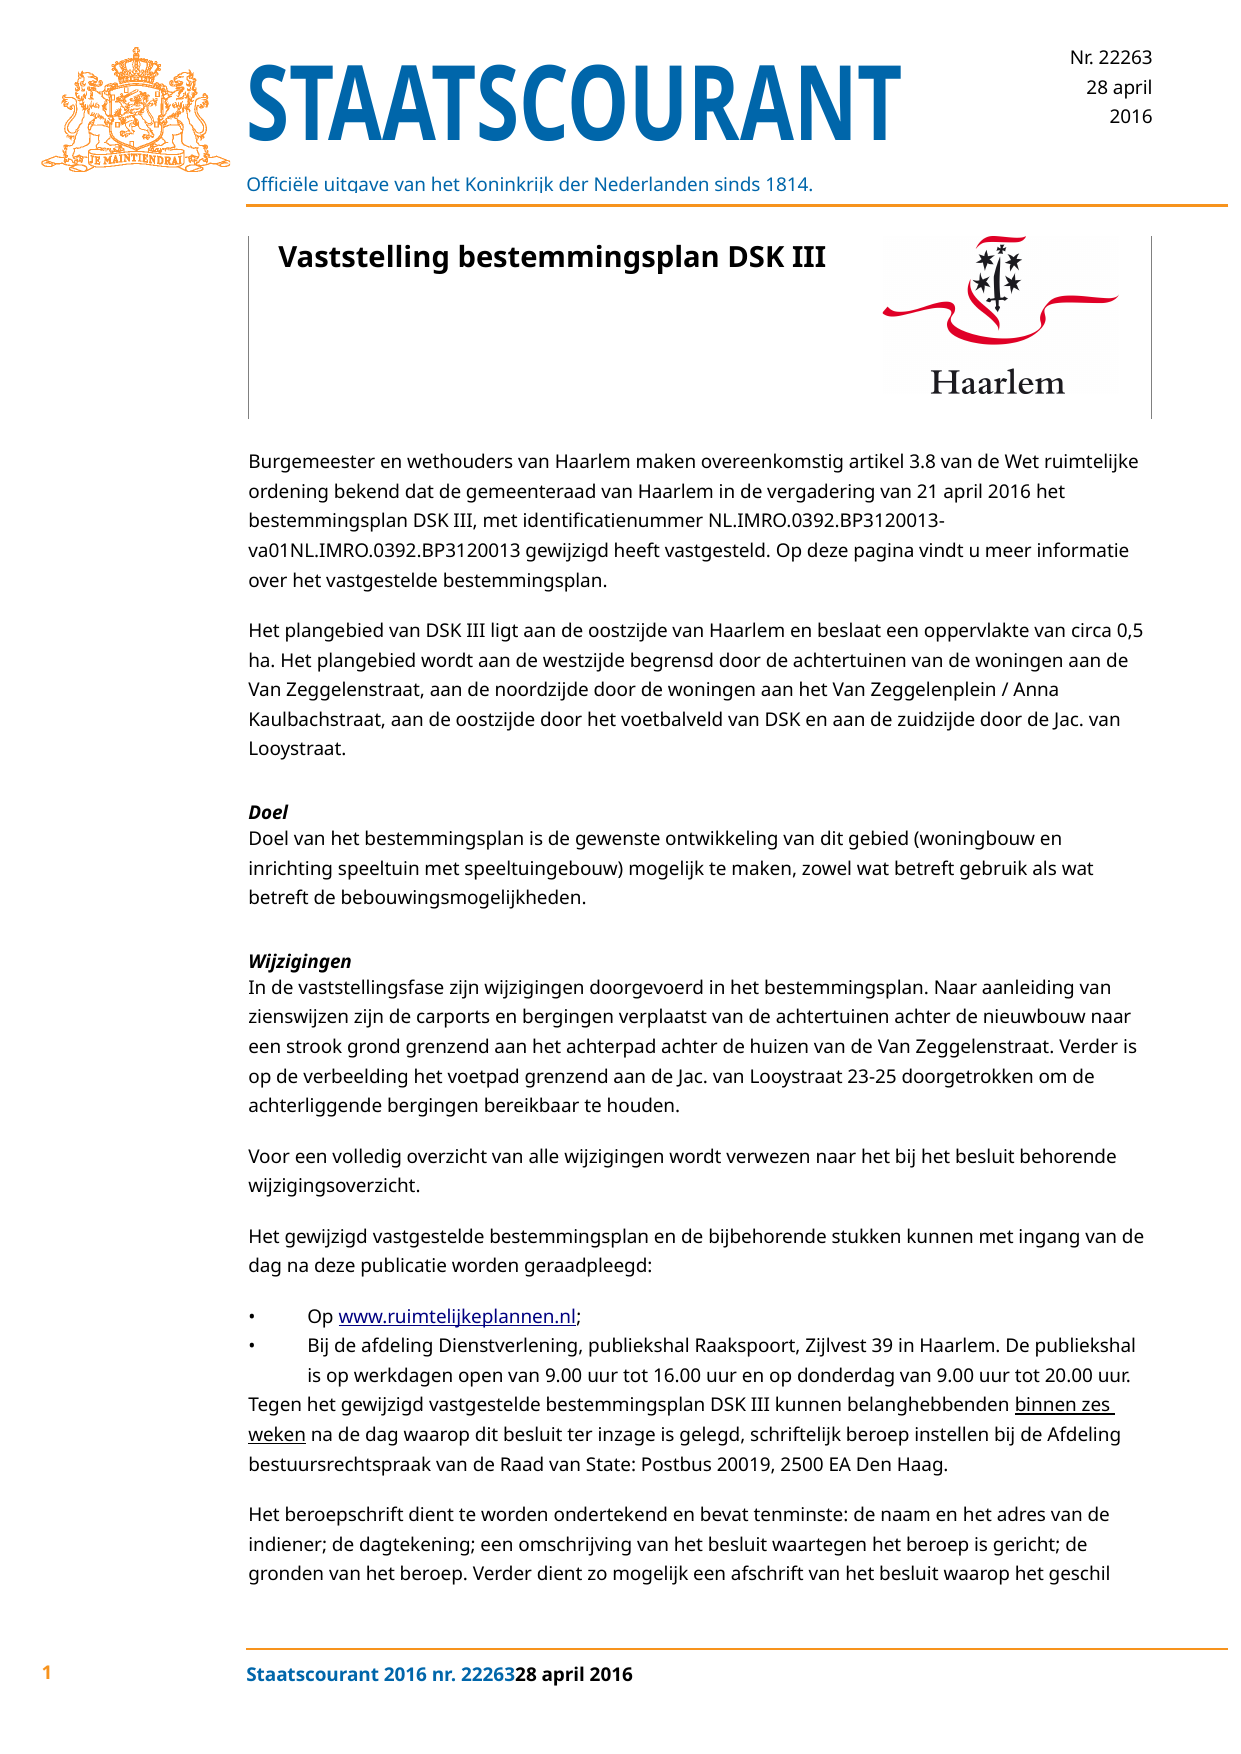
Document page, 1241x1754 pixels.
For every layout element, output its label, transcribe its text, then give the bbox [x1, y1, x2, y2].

text Het plangebied van DSK III ligt aan de oostzijde van Haarlem en beslaat een oppervlakte van circa 0,5 ha. Het plangebied wordt aan de westzijde begrensd door de achtertuinen van de woningen aan de Van Zeggelenstraat, aan de noordzijde door de woningen aan het Van Zeggelenplein / Anna Kaulbachstraat, aan de oostzijde door het voetbalveld van DSK en aan de zuidzijde door de Jac. van Looystraat. [248, 617, 1152, 761]
table_header Vaststelling bestemmingsplan DSK III [249, 236, 850, 419]
text In de vaststellingsfase zijn wijzigingen doorgevoerd in het bestemmingsplan. Naar aanleiding van zienswijzen zijn de carports en bergingen verplaatst van de achtertuinen achter de nieuwbouw naar een strook grond grenzend aan het achterpad achter de huizen van de Van Zeggelenstraat. Verder is op de verbeelding het voetpad grenzend aan de Jac. van Looystraat 23-25 doorgetrokken om de achterliggende bergingen bereikbaar te houden. [248, 974, 1152, 1118]
picture [41, 47, 231, 172]
table_header [850, 236, 1151, 419]
list Op www.ruimtelijkeplannen.nl; [248, 1303, 1152, 1329]
text Burgemeester en wethouders van Haarlem maken overeenkomstig artikel 3.8 van de Wet ruimtelijke ordening bekend dat de gemeenteraad van Haarlem in de vergadering van 21 april 2016 het bestemmingsplan DSK III, met identificatienummer NL.IMRO.0392.BP3120013-va01NL.IMRO.0392.BP3120013 gewijzigd heeft vastgesteld. Op deze pagina vindt u meer informatie over het vastgestelde bestemmingsplan. [248, 448, 1152, 593]
text Doel [248, 799, 1152, 825]
picture [882, 236, 1119, 394]
text Wijzigingen [248, 948, 1152, 974]
text Voor een volledig overzicht van alle wijzigingen wordt verwezen naar het bij het besluit behorende wijzigingsoverzicht. [248, 1143, 1152, 1198]
text Doel van het bestemmingsplan is de gewenste ontwikkeling van dit gebied (woningbouw en inrichting speeltuin met speeltuingebouw) mogelijk te maken, zowel wat betreft gebruik als wat betreft de bebouwingsmogelijkheden. [248, 825, 1152, 910]
text Het gewijzigd vastgestelde bestemmingsplan en de bijbehorende stukken kunnen met ingang van de dag na deze publicatie worden geraadpleegd: [248, 1223, 1152, 1278]
list Bij de afdeling Dienstverlening, publiekshal Raakspoort, Zijlvest 39 in Haarlem. De publiekshal is op werkdagen open van 9.00 uur tot 16.00 uur en op donderdag van 9.00 uur tot 20.00 uur. [248, 1332, 1152, 1388]
text Tegen het gewijzigd vastgestelde bestemmingsplan DSK III kunnen belanghebbenden binnen zes weken na de dag waarop dit besluit ter inzage is gelegd, schriftelijk beroep instellen bij de Afdeling bestuursrechtspraak van de Raad van State: Postbus 20019, 2500 EA Den Haag. [248, 1392, 1152, 1477]
text Het beroepschrift dient te worden ondertekend en bevat tenminste: de naam en het adres van de indiener; de dagtekening; een omschrijving van het besluit waartegen het beroep is gericht; de gronden van het beroep. Verder dient zo mogelijk een afschrift van het besluit waarop het geschil [248, 1501, 1152, 1586]
